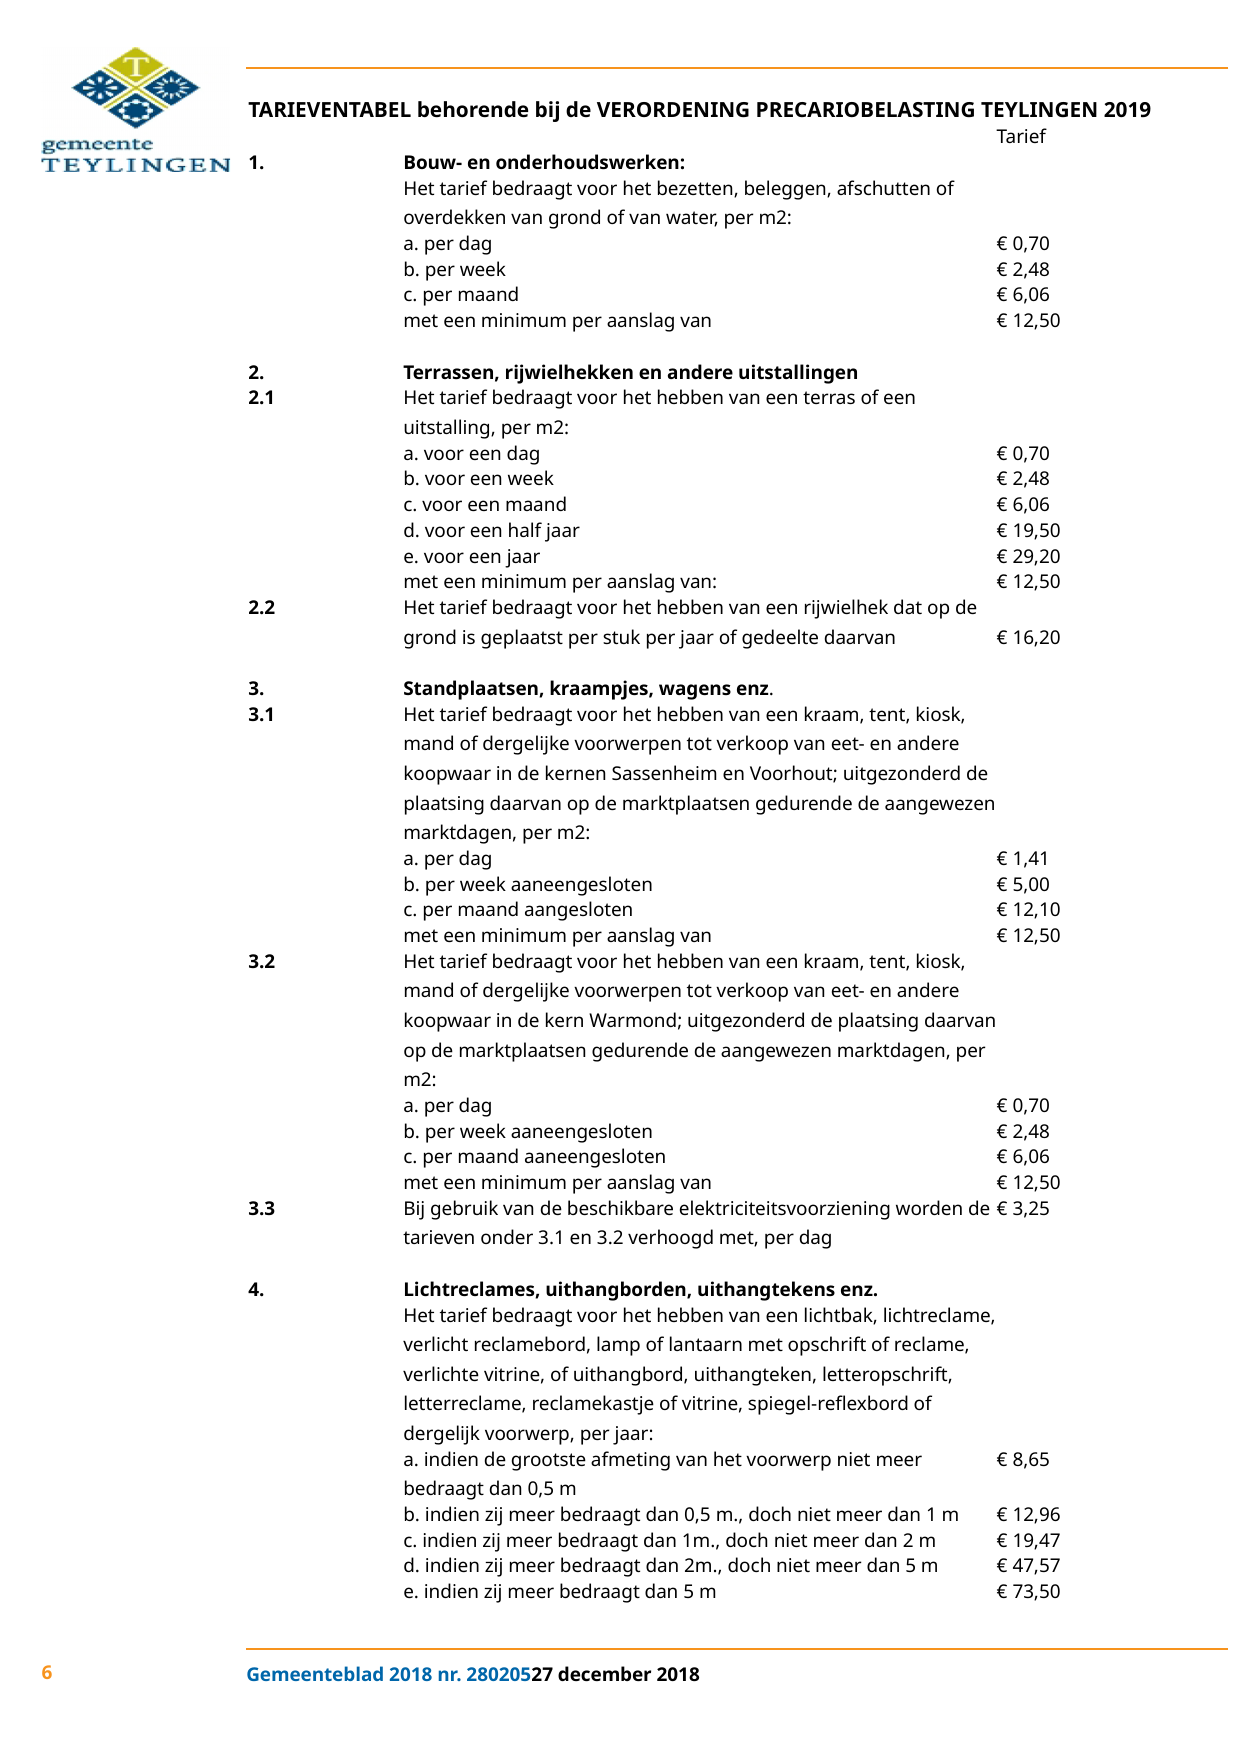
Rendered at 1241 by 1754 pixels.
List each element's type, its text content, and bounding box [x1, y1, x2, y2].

table_cell Standplaatsen, kraampjes, wagens enz. [403, 675, 996, 701]
table_cell € 73,50 [996, 1578, 1152, 1604]
table_cell [996, 385, 1152, 440]
table_cell [248, 1501, 403, 1527]
table_cell € 29,20 [996, 543, 1152, 568]
table_cell 4. [248, 1276, 403, 1302]
table_cell a. voor een dag [403, 440, 996, 466]
table_cell d. voor een half jaar [403, 517, 996, 543]
table_cell [248, 845, 403, 871]
table_cell € 6,06 [996, 1144, 1152, 1169]
table_header [248, 124, 403, 149]
table_cell € 2,48 [996, 466, 1152, 491]
table_cell € 19,50 [996, 517, 1152, 543]
table_cell c. per maand aaneengesloten [403, 1144, 996, 1169]
table_cell Het tarief bedraagt voor het hebben van een terras of een uitstalling, per m2: [403, 385, 996, 440]
table_cell € 12,10 [996, 897, 1152, 922]
table_cell a. indien de grootste afmeting van het voorwerp niet meer bedraagt dan 0,5 m [403, 1446, 996, 1501]
table_cell € 2,48 [996, 256, 1152, 282]
table_cell [248, 569, 403, 594]
table_cell Terrassen, rijwielhekken en andere uitstallingen [403, 359, 996, 384]
table_cell [996, 701, 1152, 845]
table_cell € 16,20 [996, 594, 1152, 649]
table_cell [248, 1578, 403, 1604]
table_cell a. per dag [403, 845, 996, 871]
table_cell b. per week [403, 256, 996, 282]
table_cell e. indien zij meer bedraagt dan 5 m [403, 1578, 996, 1604]
table_cell € 6,06 [996, 282, 1152, 307]
table_cell 3.3 [248, 1195, 403, 1250]
table_cell € 1,41 [996, 845, 1152, 871]
table_cell [248, 230, 403, 256]
table_cell met een minimum per aanslag van: [403, 569, 996, 594]
table_cell Het tarief bedraagt voor het hebben van een kraam, tent, kiosk, mand of dergelijke voorwerpen tot verkoop van eet- en andere koopwaar in de kernen Sassenheim en Voorhout; uitgezonderd de plaatsing daarvan op de marktplaatsen gedurende de aangewezen marktdagen, per m2: [403, 701, 996, 845]
table_cell b. voor een week [403, 466, 996, 491]
table_cell [248, 1169, 403, 1195]
table_cell 3.1 [248, 701, 403, 845]
table_cell [248, 333, 403, 359]
table_cell [996, 149, 1152, 175]
table_cell 2. [248, 359, 403, 384]
table_cell Bij gebruik van de beschikbare elektriciteitsvoorziening worden de tarieven onder 3.1 en 3.2 verhoogd met, per dag [403, 1195, 996, 1250]
table_cell [996, 175, 1152, 230]
table_cell e. voor een jaar [403, 543, 996, 568]
table_cell [248, 650, 403, 675]
table_cell [248, 1092, 403, 1118]
table_cell c. indien zij meer bedraagt dan 1m., doch niet meer dan 2 m [403, 1527, 996, 1553]
table_cell [248, 543, 403, 568]
table_cell € 0,70 [996, 1092, 1152, 1118]
table_cell [248, 282, 403, 307]
table_cell [996, 1302, 1152, 1446]
table_cell [248, 517, 403, 543]
table_cell Het tarief bedraagt voor het bezetten, beleggen, afschutten of overdekken van grond of van water, per m2: [403, 175, 996, 230]
table_cell € 47,57 [996, 1553, 1152, 1578]
table_cell [248, 175, 403, 230]
table_header [403, 124, 996, 149]
table_cell € 5,00 [996, 871, 1152, 897]
table_cell 3.2 [248, 948, 403, 1092]
table_cell [996, 675, 1152, 701]
table_cell € 12,50 [996, 569, 1152, 594]
table_cell € 19,47 [996, 1527, 1152, 1553]
table_cell [248, 1118, 403, 1143]
table_cell [996, 359, 1152, 384]
table_cell b. per week aaneengesloten [403, 1118, 996, 1143]
table_cell [248, 1144, 403, 1169]
table_cell b. indien zij meer bedraagt dan 0,5 m., doch niet meer dan 1 m [403, 1501, 996, 1527]
table_cell [248, 1250, 403, 1276]
table_cell [248, 871, 403, 897]
table_cell [996, 1250, 1152, 1276]
table_cell [403, 1250, 996, 1276]
table_cell Het tarief bedraagt voor het hebben van een rijwielhek dat op de grond is geplaatst per stuk per jaar of gedeelte daarvan [403, 594, 996, 649]
table_cell € 8,65 [996, 1446, 1152, 1501]
table_cell [248, 1446, 403, 1501]
table_cell [248, 897, 403, 922]
table_header Tarief [996, 124, 1152, 149]
table_cell € 12,50 [996, 1169, 1152, 1195]
table_cell [248, 466, 403, 491]
table_cell € 12,50 [996, 308, 1152, 333]
table_cell 3. [248, 675, 403, 701]
table_cell Het tarief bedraagt voor het hebben van een lichtbak, lichtreclame, verlicht reclamebord, lamp of lantaarn met opschrift of reclame, verlichte vitrine, of uithangbord, uithangteken, letteropschrift, letterreclame, reclamekastje of vitrine, spiegel-reflexbord of dergelijk voorwerp, per jaar: [403, 1302, 996, 1446]
table_cell [248, 308, 403, 333]
picture [41, 47, 231, 172]
table_cell met een minimum per aanslag van [403, 922, 996, 948]
table_cell b. per week aaneengesloten [403, 871, 996, 897]
table_cell Bouw- en onderhoudswerken: [403, 149, 996, 175]
table_cell € 0,70 [996, 230, 1152, 256]
table_cell € 0,70 [996, 440, 1152, 466]
table_cell [248, 256, 403, 282]
table_cell [248, 440, 403, 466]
table_cell [248, 1527, 403, 1553]
table_cell [996, 650, 1152, 675]
table_cell € 3,25 [996, 1195, 1152, 1250]
table_cell [248, 491, 403, 517]
table_cell a. per dag [403, 1092, 996, 1118]
table_cell [996, 333, 1152, 359]
table_cell d. indien zij meer bedraagt dan 2m., doch niet meer dan 5 m [403, 1553, 996, 1578]
text TARIEVENTABEL behorende bij de VERORDENING PRECARIOBELASTING TEYLINGEN 2019 [248, 95, 1152, 123]
table_cell Lichtreclames, uithangborden, uithangtekens enz. [403, 1276, 996, 1302]
table_cell c. per maand aangesloten [403, 897, 996, 922]
table_cell [403, 650, 996, 675]
table_cell 2.2 [248, 594, 403, 649]
table_cell [248, 922, 403, 948]
table_cell Het tarief bedraagt voor het hebben van een kraam, tent, kiosk, mand of dergelijke voorwerpen tot verkoop van eet- en andere koopwaar in de kern Warmond; uitgezonderd de plaatsing daarvan op de marktplaatsen gedurende de aangewezen marktdagen, per m2: [403, 948, 996, 1092]
table_cell a. per dag [403, 230, 996, 256]
table_cell met een minimum per aanslag van [403, 308, 996, 333]
table_cell [403, 333, 996, 359]
table_cell [996, 948, 1152, 1092]
table_cell [248, 1302, 403, 1446]
table_cell € 12,50 [996, 922, 1152, 948]
table_cell [996, 1276, 1152, 1302]
table_cell € 6,06 [996, 491, 1152, 517]
table_cell 1. [248, 149, 403, 175]
table_cell c. per maand [403, 282, 996, 307]
table_cell met een minimum per aanslag van [403, 1169, 996, 1195]
table_cell c. voor een maand [403, 491, 996, 517]
table_cell € 2,48 [996, 1118, 1152, 1143]
table_cell € 12,96 [996, 1501, 1152, 1527]
table_cell [248, 1553, 403, 1578]
table_cell 2.1 [248, 385, 403, 440]
